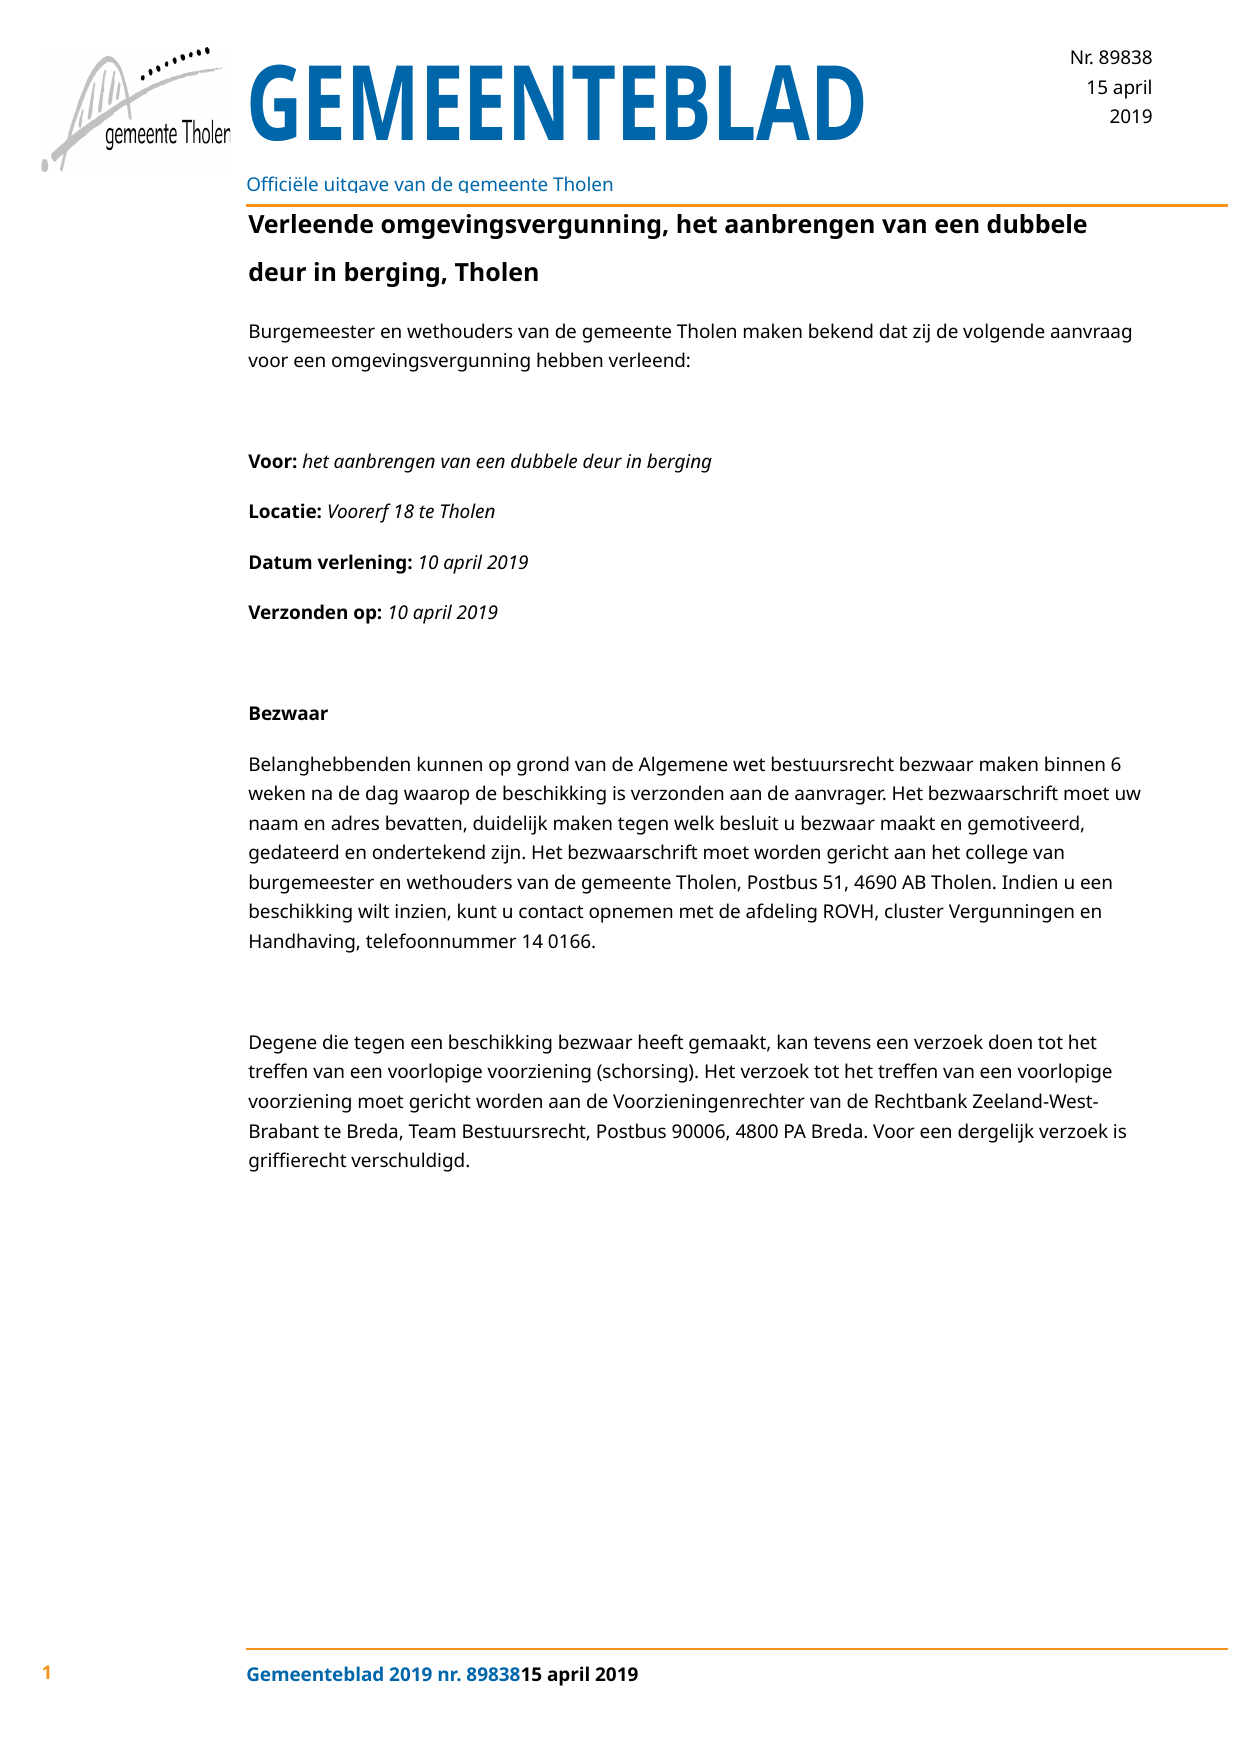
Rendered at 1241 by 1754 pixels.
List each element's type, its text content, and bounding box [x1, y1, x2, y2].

text Voor: het aanbrengen van een dubbele deur in berging [248, 448, 1152, 474]
text Bezwaar [248, 700, 1152, 726]
text Burgemeester en wethouders van de gemeente Tholen maken bekend dat zij de volgende aanvraag voor een omgevingsvergunning hebben verleend: [248, 318, 1152, 373]
text Datum verlening: 10 april 2019 [248, 549, 1152, 575]
text Verzonden op: 10 april 2019 [248, 599, 1152, 625]
text Degene die tegen een beschikking bezwaar heeft gemaakt, kan tevens een verzoek doen tot het treffen van een voorlopige voorziening (schorsing). Het verzoek tot het treffen van een voorlopige voorziening moet gericht worden aan de Voorzieningenrechter van de Rechtbank Zeeland-West-Brabant te Breda, Team Bestuursrecht, Postbus 90006, 4800 PA Breda. Voor een dergelijk verzoek is griffierecht verschuldigd. [248, 1029, 1152, 1173]
text Locatie: Voorerf 18 te Tholen [248, 499, 1152, 524]
text Belanghebbenden kunnen op grond van de Algemene wet bestuursrecht bezwaar maken binnen 6 weken na de dag waarop de beschikking is verzonden aan de aanvrager. Het bezwaarschrift moet uw naam en adres bevatten, duidelijk maken tegen welk besluit u bezwaar maakt en gemotiveerd, gedateerd en ondertekend zijn. Het bezwaarschrift moet worden gericht aan het college van burgemeester en wethouders van de gemeente Tholen, Postbus 51, 4690 AB Tholen. Indien u een beschikking wilt inzien, kunt u contact opnemen met de afdeling ROVH, cluster Vergunningen en Handhaving, telefoonnummer 14 0166. [248, 751, 1152, 954]
picture [41, 47, 231, 172]
text Verleende omgevingsvergunning, het aanbrengen van een dubbele deur in berging, Tholen [248, 207, 1152, 288]
